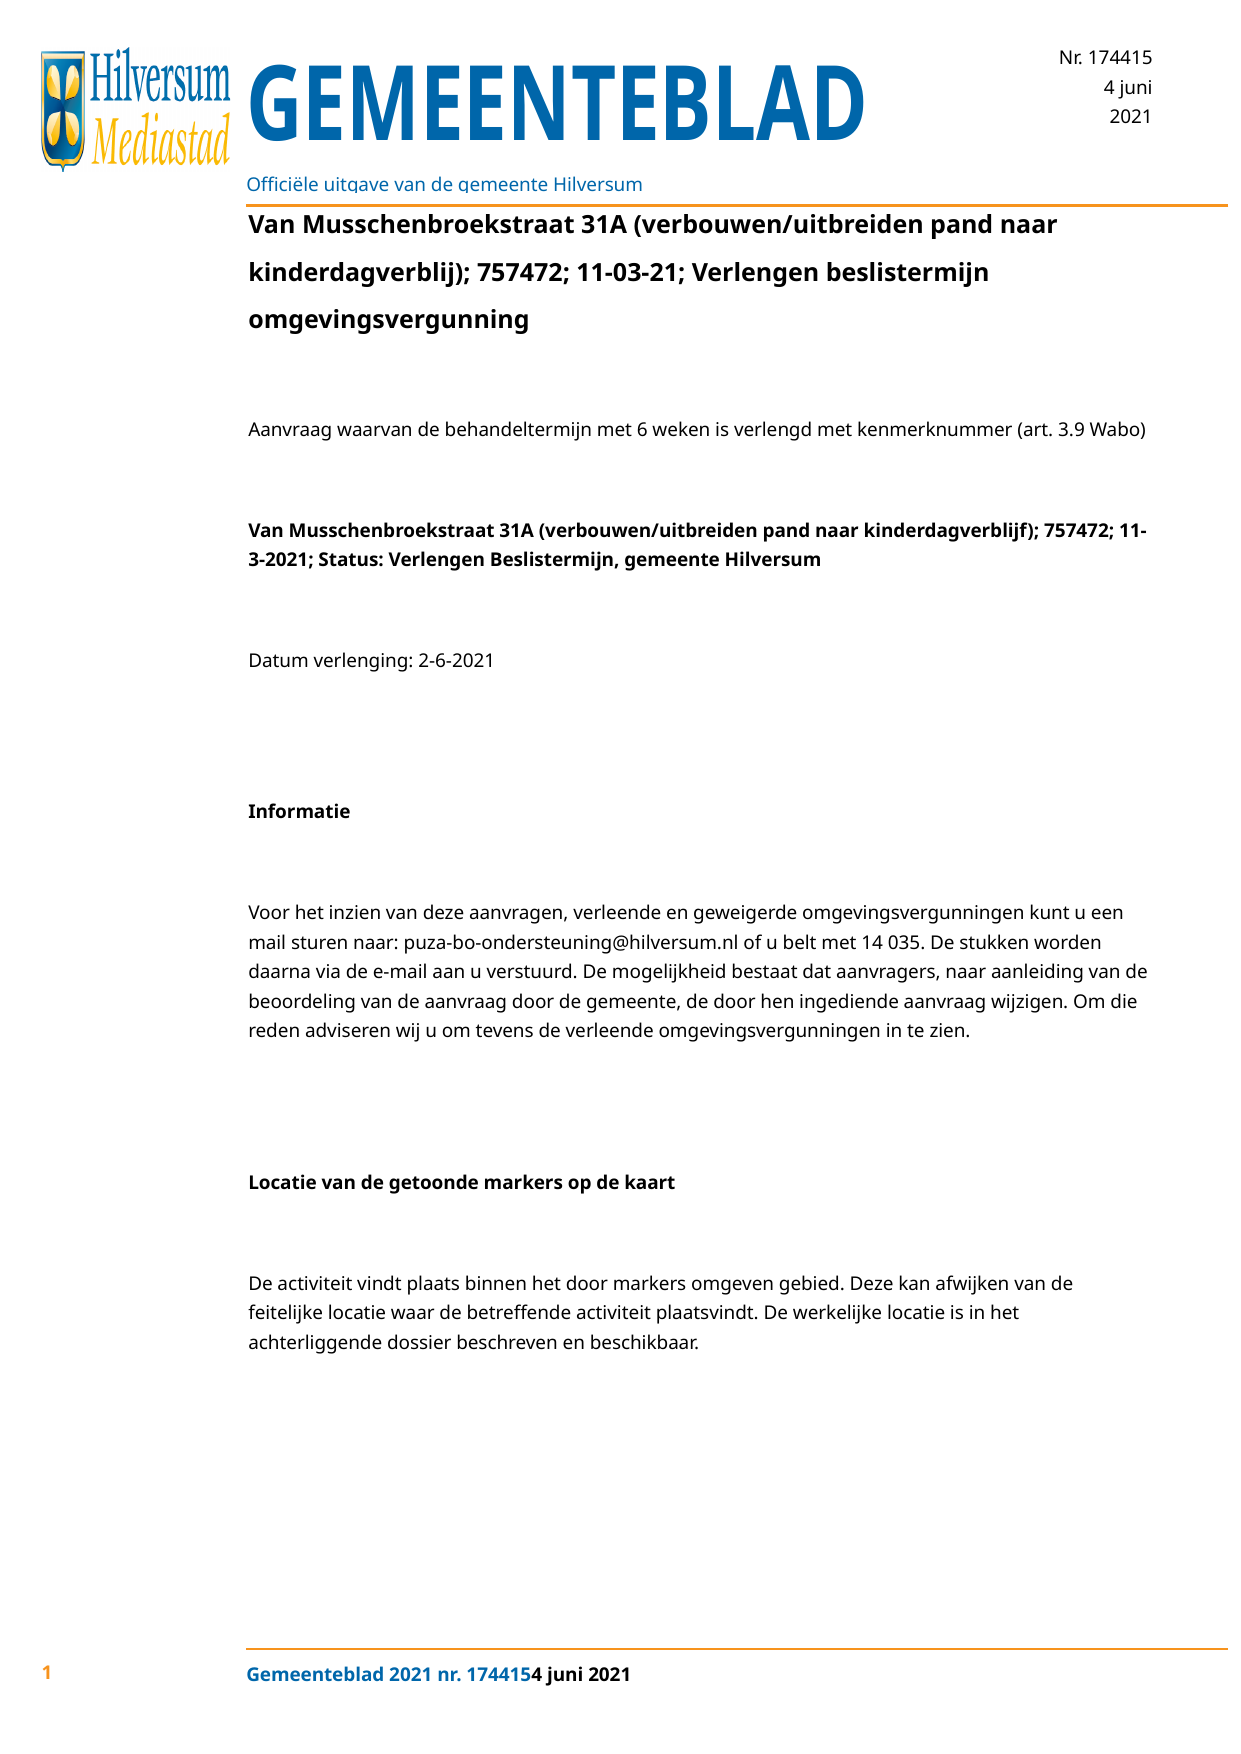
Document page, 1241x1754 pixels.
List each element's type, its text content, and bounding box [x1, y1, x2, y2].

text Locatie van de getoonde markers op de kaart [248, 1169, 1152, 1194]
text Datum verlenging: 2-6-2021 [248, 647, 1152, 673]
text Van Musschenbroekstraat 31A (verbouwen/uitbreiden pand naar kinderdagverblij); 757472; 11-03-21; Verlengen beslistermijn omgevingsvergunning [248, 207, 1152, 336]
text Informatie [248, 798, 1152, 824]
text Voor het inzien van deze aanvragen, verleende en geweigerde omgevingsvergunningen kunt u een mail sturen naar: puza-bo-ondersteuning@hilversum.nl of u belt met 14 035. De stukken worden daarna via de e-mail aan u verstuurd. De mogelijkheid bestaat dat aanvragers, naar aanleiding van de beoordeling van de aanvraag door de gemeente, de door hen ingediende aanvraag wijzigen. Om die reden adviseren wij u om tevens de verleende omgevingsvergunningen in te zien. [248, 899, 1152, 1043]
picture [41, 47, 231, 172]
text Aanvraag waarvan de behandeltermijn met 6 weken is verlengd met kenmerknummer (art. 3.9 Wabo) [248, 416, 1152, 442]
text Van Musschenbroekstraat 31A (verbouwen/uitbreiden pand naar kinderdagverblijf); 757472; 11-3-2021; Status: Verlengen Beslistermijn, gemeente Hilversum [248, 517, 1152, 572]
text De activiteit vindt plaats binnen het door markers omgeven gebied. Deze kan afwijken van de feitelijke locatie waar de betreffende activiteit plaatsvindt. De werkelijke locatie is in het achterliggende dossier beschreven en beschikbaar. [248, 1270, 1152, 1354]
